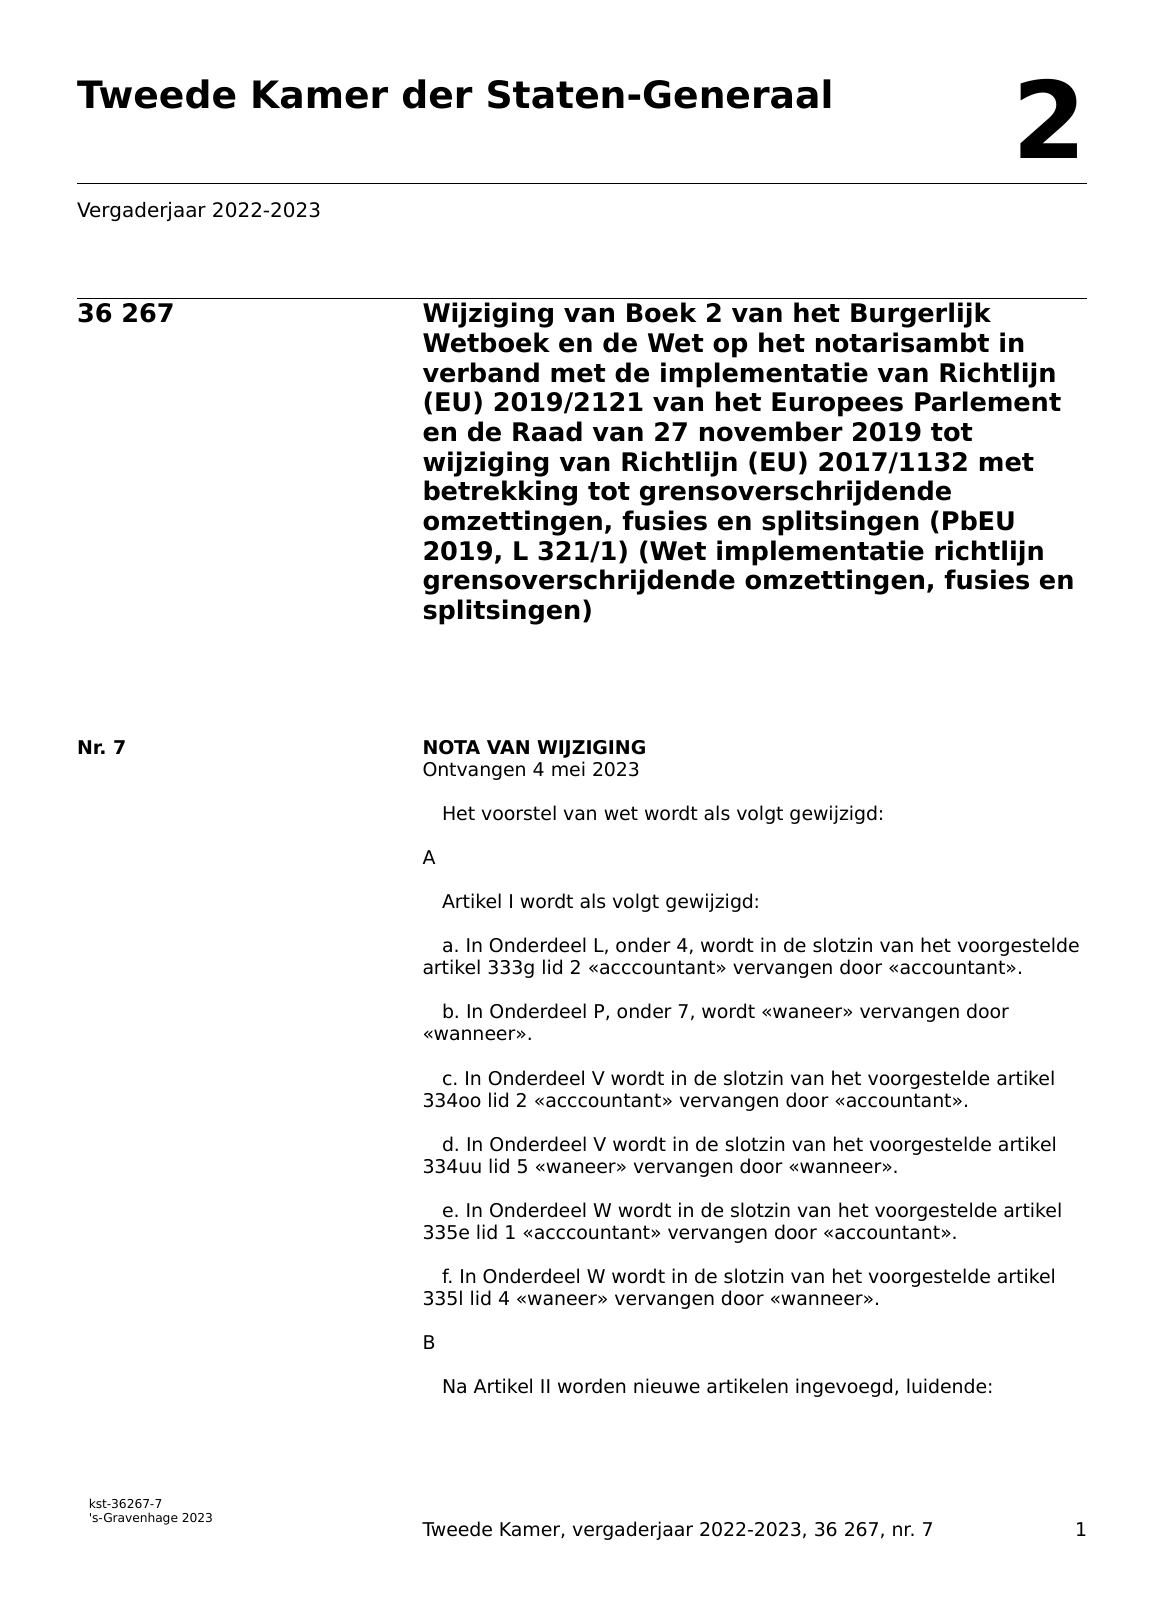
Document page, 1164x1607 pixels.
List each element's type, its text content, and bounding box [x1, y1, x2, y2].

text Ontvangen 4 mei 2023 [422, 758, 1087, 781]
text kst-36267-7 [88, 1497, 323, 1511]
text f. In Onderdeel W wordt in de slotzin van het voorgestelde artikel 335l lid 4 «waneer» vervangen door «wanneer». [422, 1266, 1087, 1310]
subtitle A [422, 847, 1087, 869]
subtitle B [422, 1332, 1087, 1354]
subtitle Nr. 7 NOTA VAN WIJZIGING [77, 737, 1087, 758]
text a. In Onderdeel L, onder 4, wordt in de slotzin van het voorgestelde artikel 333g lid 2 «acccountant» vervangen door «accountant». [422, 935, 1087, 979]
text e. In Onderdeel W wordt in de slotzin van het voorgestelde artikel 335e lid 1 «acccountant» vervangen door «accountant». [422, 1200, 1087, 1244]
text Na Artikel II worden nieuwe artikelen ingevoegd, luidende: [422, 1376, 1087, 1398]
text 's-Gravenhage 2023 [88, 1511, 323, 1525]
table_header Tweede Kamer der Staten-Generaal [77, 59, 886, 183]
text Artikel I wordt als volgt gewijzigd: [422, 891, 1087, 913]
text d. In Onderdeel V wordt in de slotzin van het voorgestelde artikel 334uu lid 5 «waneer» vervangen door «wanneer». [422, 1134, 1087, 1178]
table_cell Vergaderjaar 2022-2023 [77, 184, 1087, 298]
text Het voorstel van wet wordt als volgt gewijzigd: [422, 803, 1087, 825]
subtitle 36 267 Wijziging van Boek 2 van het Burgerlijk Wetboek en de Wet op het notarisambt in verband met de implementatie van Richtlijn (EU) 2019/2121 van het Europees Parlement en de Raad van 27 november 2019 tot wijziging van Richtlijn (EU) 2017/1132 met betrekking tot grensoverschrijdende omzettingen, fusies en splitsingen (PbEU 2019, L 321/1) (Wet implementatie richtlijn grensoverschrijdende omzettingen, fusies en splitsingen) [77, 299, 1087, 626]
text c. In Onderdeel V wordt in de slotzin van het voorgestelde artikel 334oo lid 2 «acccountant» vervangen door «accountant». [422, 1067, 1087, 1111]
text b. In Onderdeel P, onder 7, wordt «waneer» vervangen door «wanneer». [422, 1001, 1087, 1045]
table_header 2 [886, 59, 1087, 183]
